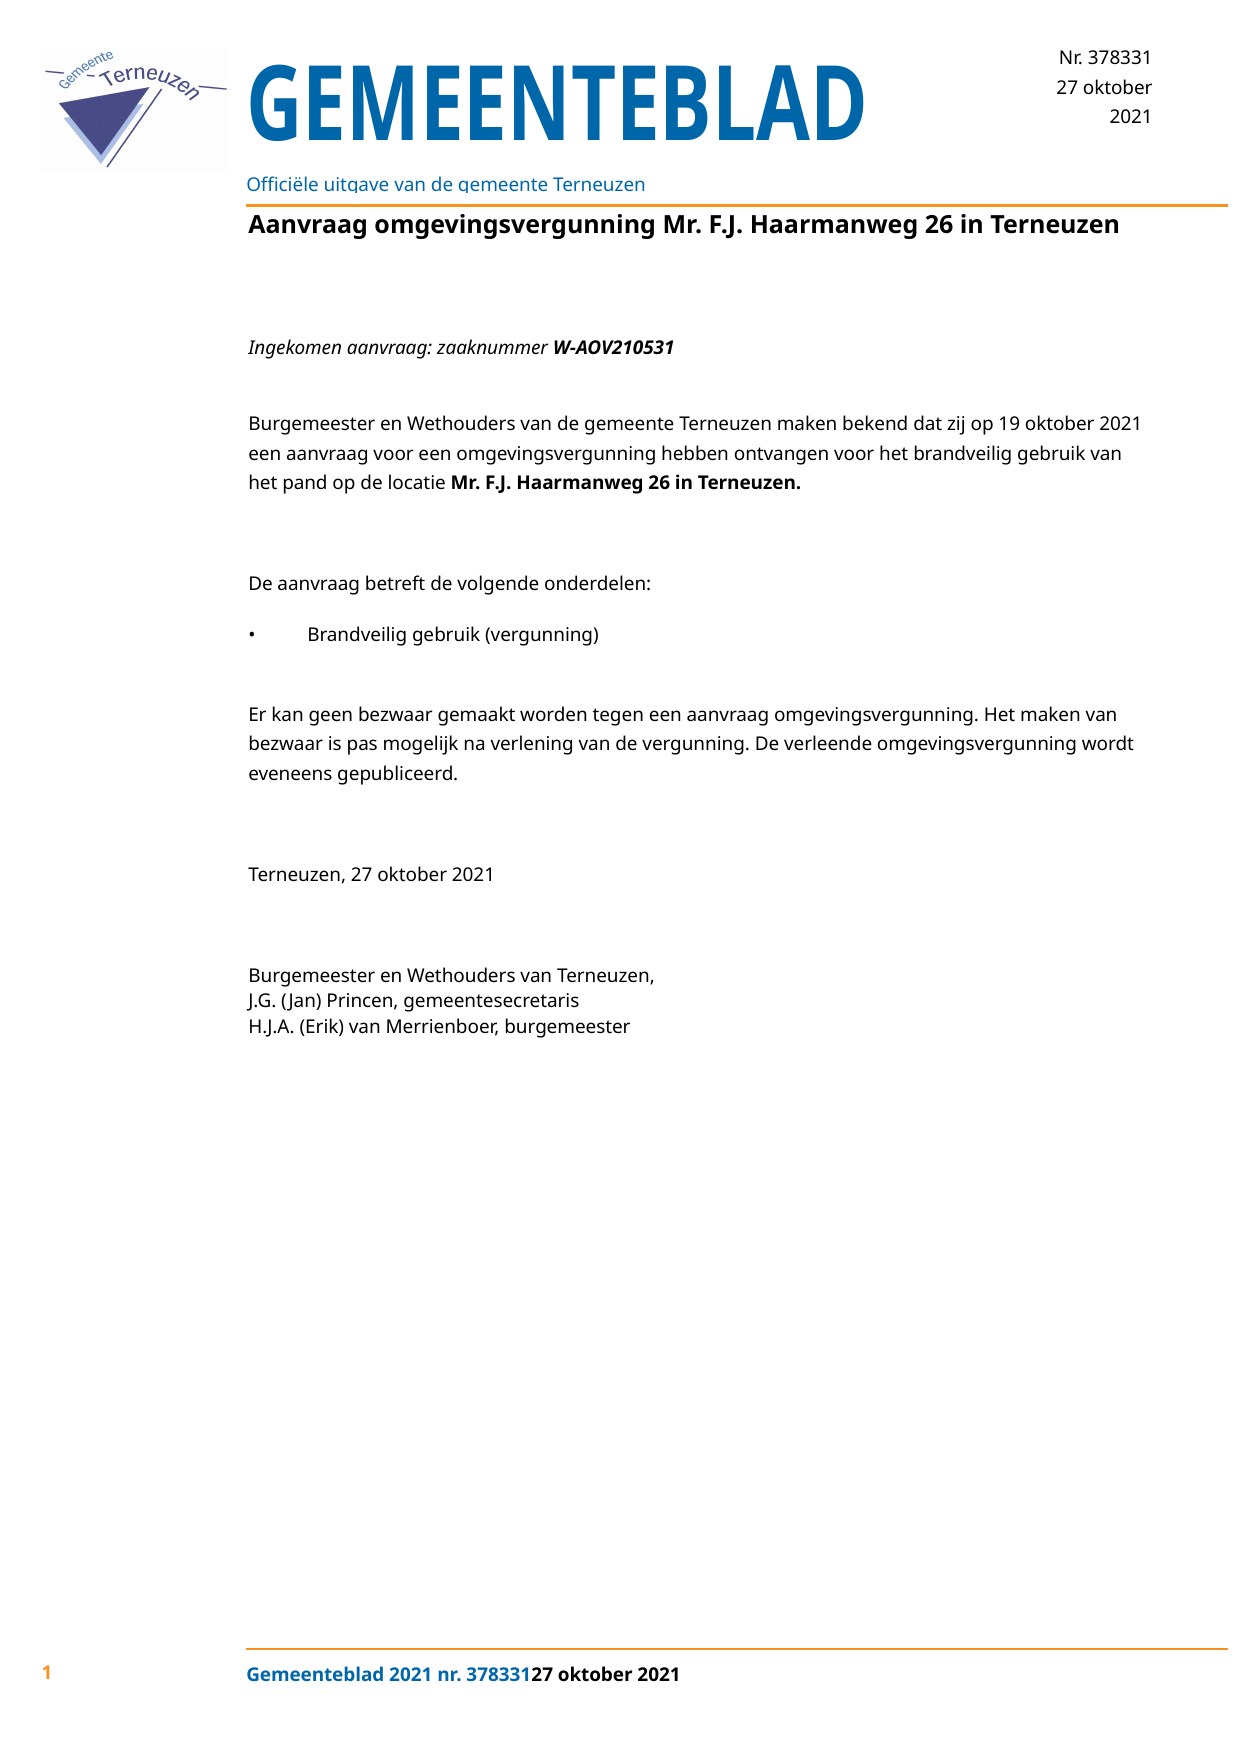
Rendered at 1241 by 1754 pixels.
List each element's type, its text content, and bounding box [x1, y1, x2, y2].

text Terneuzen, 27 oktober 2021 [248, 861, 1152, 887]
text De aanvraag betreft de volgende onderdelen: [248, 570, 1152, 596]
picture [41, 47, 231, 172]
text Burgemeester en Wethouders van de gemeente Terneuzen maken bekend dat zij op 19 oktober 2021 een aanvraag voor een omgevingsvergunning hebben ontvangen voor het brandveilig gebruik van het pand op de locatie Mr. F.J. Haarmanweg 26 in Terneuzen. [248, 410, 1152, 495]
table_header Burgemeester en Wethouders van Terneuzen, [248, 962, 1152, 987]
table_cell H.J.A. (Erik) van Merrienboer, burgemeester [248, 1013, 1152, 1039]
list Brandveilig gebruik (vergunning) [248, 621, 1152, 647]
table_cell [248, 1039, 700, 1065]
text Ingekomen aanvraag: zaaknummer W-AOV210531 [248, 334, 1152, 360]
text Er kan geen bezwaar gemaakt worden tegen een aanvraag omgevingsvergunning. Het maken van bezwaar is pas mogelijk na verlening van de vergunning. De verleende omgevingsvergunning wordt eveneens gepubliceerd. [248, 701, 1152, 786]
table_cell J.G. (Jan) Princen, gemeentesecretaris [248, 988, 700, 1013]
table_cell [700, 988, 1152, 1013]
text Aanvraag omgevingsvergunning Mr. F.J. Haarmanweg 26 in Terneuzen [248, 207, 1152, 241]
table_cell [700, 1039, 1152, 1065]
